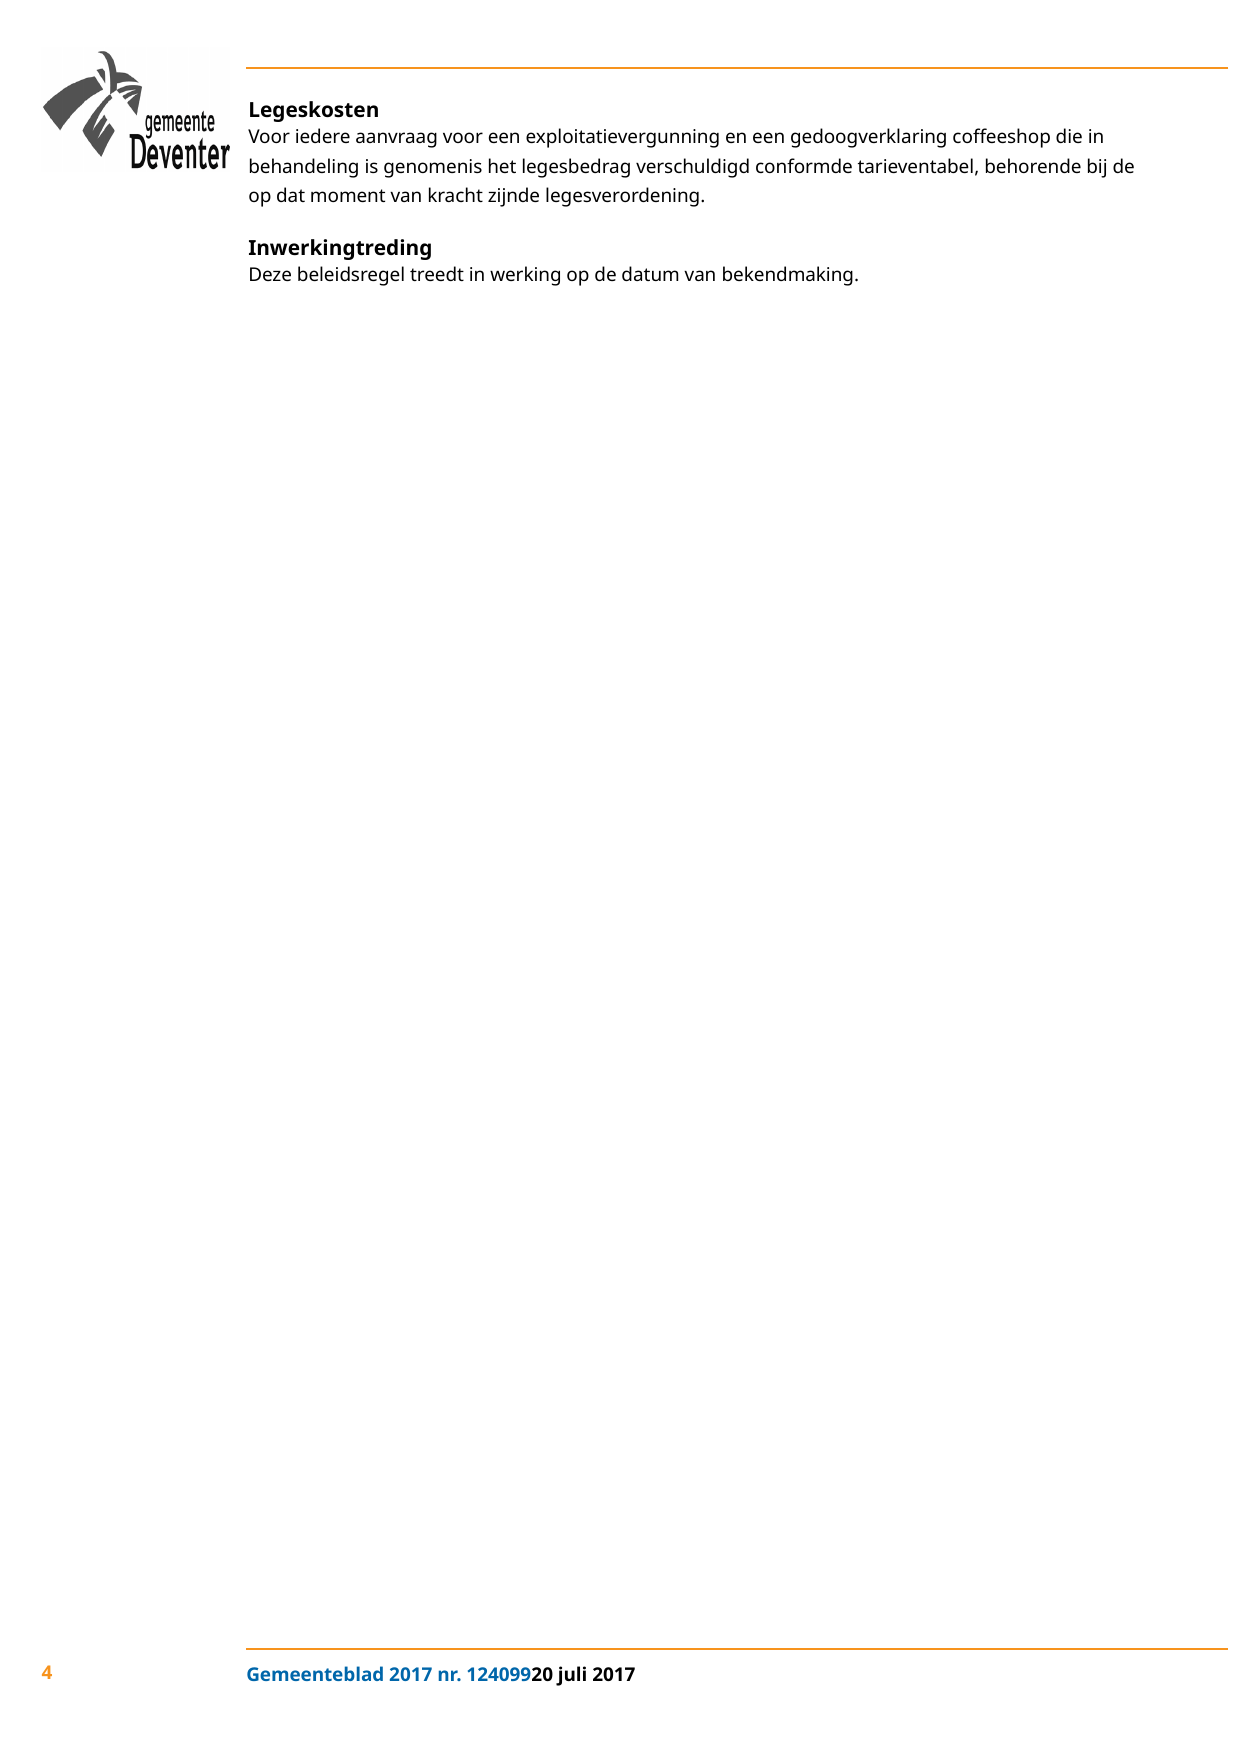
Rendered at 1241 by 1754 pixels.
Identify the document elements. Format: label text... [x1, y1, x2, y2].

text Legeskosten [248, 95, 1152, 123]
picture [41, 47, 231, 172]
text Voor iedere aanvraag voor een exploitatievergunning en een gedoogverklaring coffeeshop die in behandeling is genomenis het legesbedrag verschuldigd conformde tarieventabel, behorende bij de op dat moment van kracht zijnde legesverordening. [248, 123, 1152, 208]
text Inwerkingtreding [248, 233, 1152, 261]
text Deze beleidsregel treedt in werking op de datum van bekendmaking. [248, 261, 1152, 287]
